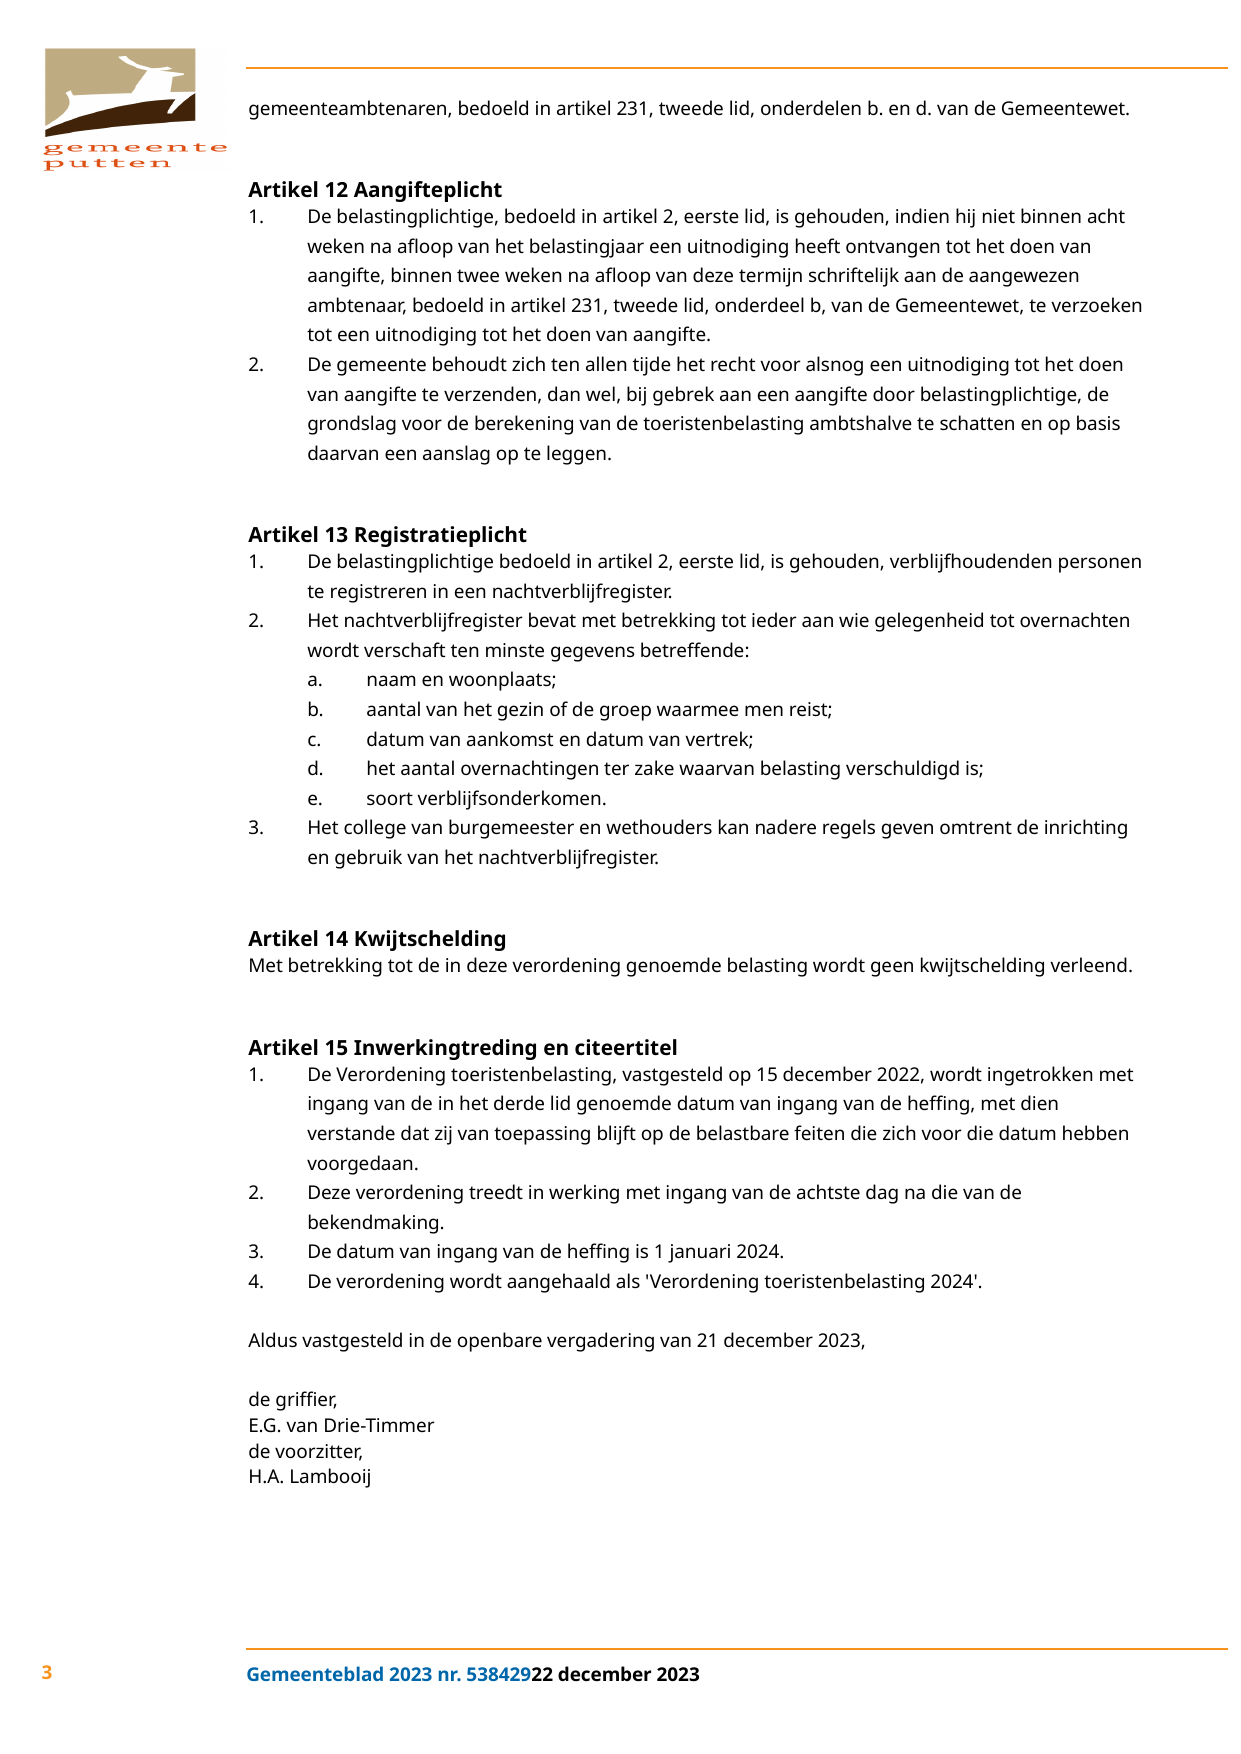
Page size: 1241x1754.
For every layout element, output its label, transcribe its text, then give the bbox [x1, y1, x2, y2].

list De gemeente behoudt zich ten allen tijde het recht voor alsnog een uitnodiging tot het doen van aangifte te verzenden, dan wel, bij gebrek aan een aangifte door belastingplichtige, de grondslag voor de berekening van de toeristenbelasting ambtshalve te schatten en op basis daarvan een aanslag op te leggen. [248, 351, 1152, 466]
list datum van aankomst en datum van vertrek; [307, 726, 1152, 752]
picture [41, 47, 231, 172]
list aantal van het gezin of de groep waarmee men reist; [307, 696, 1152, 722]
text Artikel 13 Registratieplicht [248, 520, 1152, 548]
list Het nachtverblijfregister bevat met betrekking tot ieder aan wie gelegenheid tot overnachten wordt verschaft ten minste gegevens betreffende: [248, 607, 1152, 663]
list het aantal overnachtingen ter zake waarvan belasting verschuldigd is; [307, 755, 1152, 781]
text Artikel 15 Inwerkingtreding en citeertitel [248, 1033, 1152, 1061]
text Artikel 14 Kwijtschelding [248, 924, 1152, 953]
text de griffier, [248, 1386, 1152, 1412]
list Het college van burgemeester en wethouders kan nadere regels geven omtrent de inrichting en gebruik van het nachtverblijfregister. [248, 814, 1152, 870]
text E.G. van Drie-Timmer [248, 1412, 1152, 1438]
text Aldus vastgesteld in de openbare vergadering van 21 december 2023, [248, 1327, 1152, 1353]
text de voorzitter, [248, 1438, 1152, 1464]
text H.A. Lambooij [248, 1464, 1152, 1489]
list De belastingplichtige, bedoeld in artikel 2, eerste lid, is gehouden, indien hij niet binnen acht weken na afloop van het belastingjaar een uitnodiging heeft ontvangen tot het doen van aangifte, binnen twee weken na afloop van deze termijn schriftelijk aan de aangewezen ambtenaar, bedoeld in artikel 231, tweede lid, onderdeel b, van de Gemeentewet, te verzoeken tot een uitnodiging tot het doen van aangifte. [248, 203, 1152, 347]
list soort verblijfsonderkomen. [307, 785, 1152, 811]
list De verordening wordt aangehaald als 'Verordening toeristenbelasting 2024'. [248, 1268, 1152, 1294]
list De Verordening toeristenbelasting, vastgesteld op 15 december 2022, wordt ingetrokken met ingang van de in het derde lid genoemde datum van ingang van de heffing, met dien verstande dat zij van toepassing blijft op de belastbare feiten die zich voor die datum hebben voorgedaan. [248, 1061, 1152, 1176]
list De datum van ingang van de heffing is 1 januari 2024. [248, 1238, 1152, 1264]
text gemeenteambtenaren, bedoeld in artikel 231, tweede lid, onderdelen b. en d. van de Gemeentewet. [248, 95, 1152, 121]
list Deze verordening treedt in werking met ingang van de achtste dag na die van de bekendmaking. [248, 1179, 1152, 1235]
text Artikel 12 Aangifteplicht [248, 175, 1152, 203]
text Met betrekking tot de in deze verordening genoemde belasting wordt geen kwijtschelding verleend. [248, 953, 1152, 978]
list De belastingplichtige bedoeld in artikel 2, eerste lid, is gehouden, verblijfhoudenden personen te registreren in een nachtverblijfregister. [248, 548, 1152, 604]
list naam en woonplaats; [307, 667, 1152, 692]
